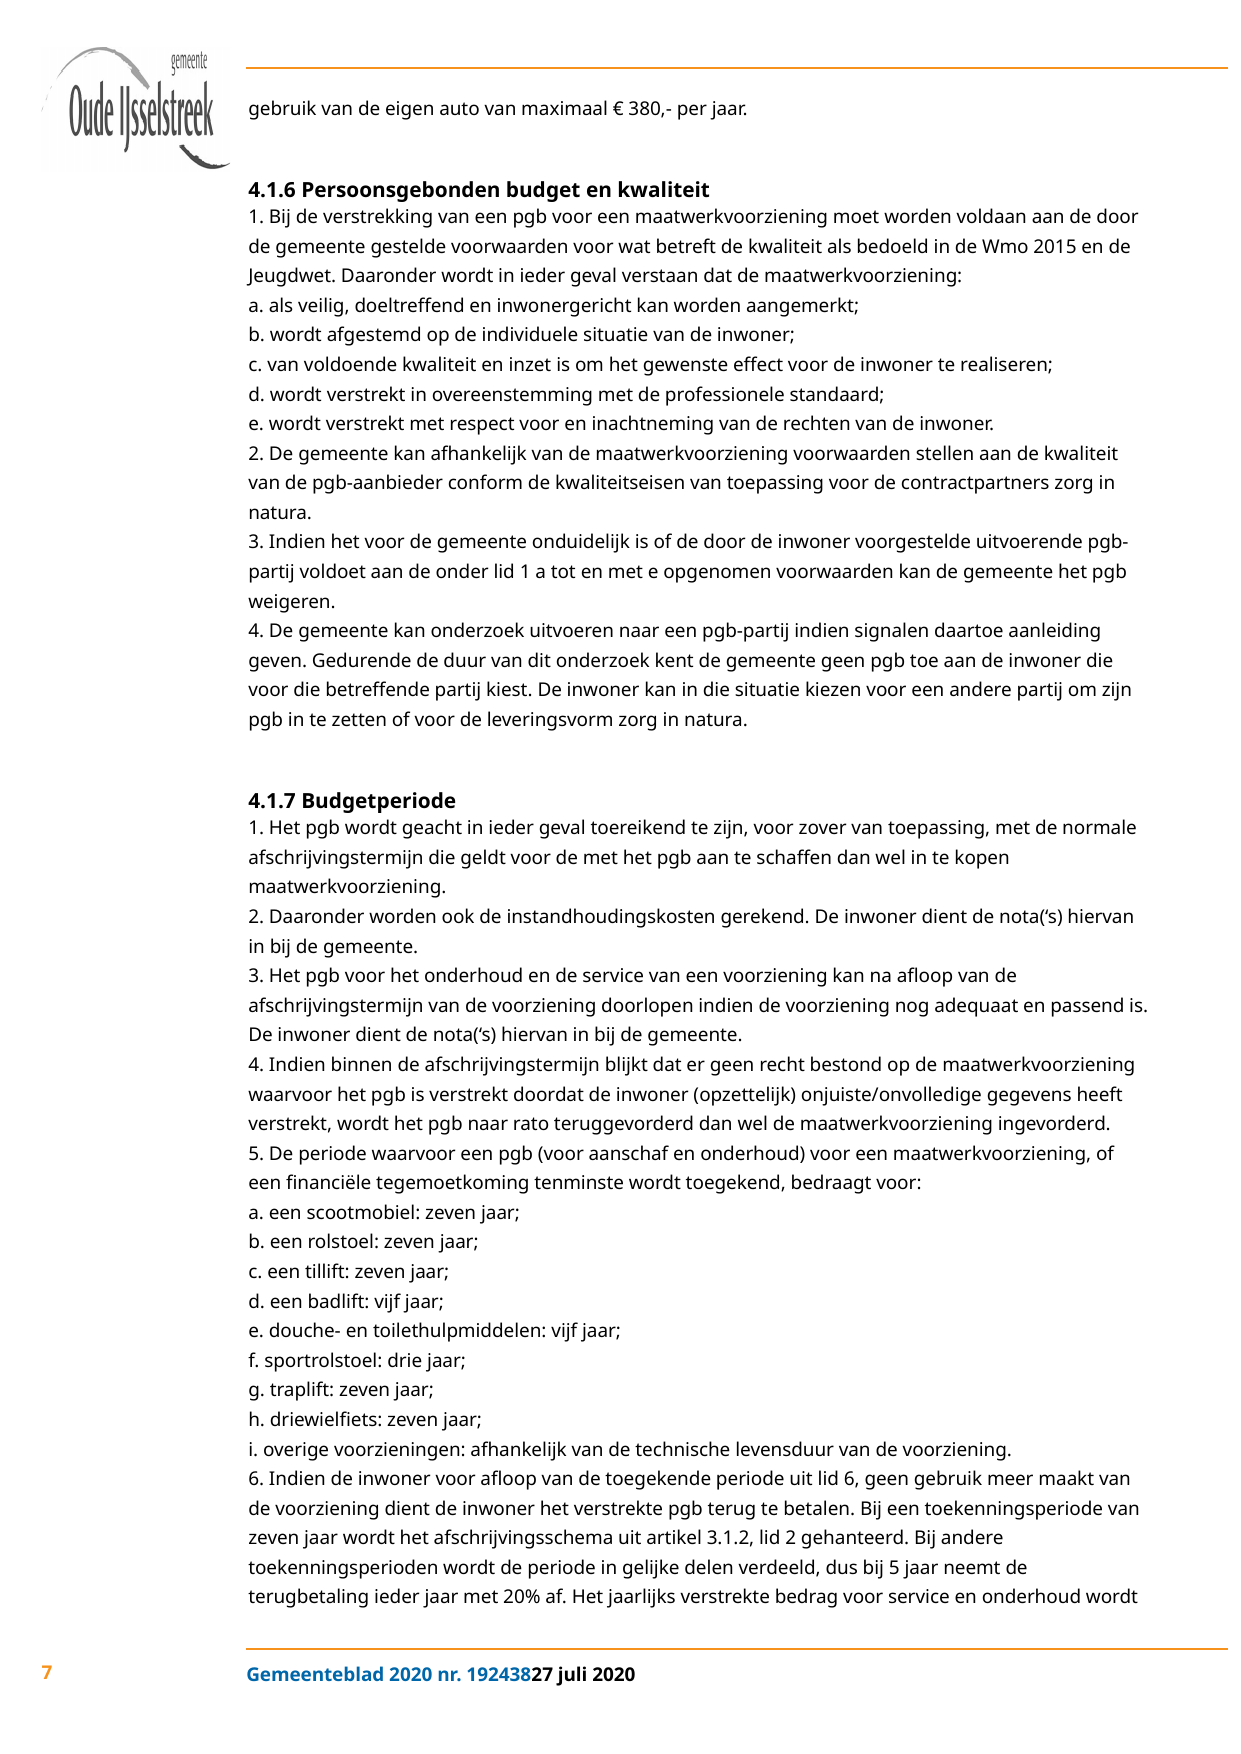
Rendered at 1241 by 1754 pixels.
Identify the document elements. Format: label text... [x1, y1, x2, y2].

text d. wordt verstrekt in overeenstemming met de professionele standaard; [248, 381, 1152, 406]
text a. een scootmobiel: zeven jaar; [248, 1199, 1152, 1225]
text e. douche- en toilethulpmiddelen: vijf jaar; [248, 1317, 1152, 1343]
text 4. De gemeente kan onderzoek uitvoeren naar een pgb-partij indien signalen daartoe aanleiding geven. Gedurende de duur van dit onderzoek kent de gemeente geen pgb toe aan de inwoner die voor die betreffende partij kiest. De inwoner kan in die situatie kiezen voor een andere partij om zijn pgb in te zetten of voor de leveringsvorm zorg in natura. [248, 617, 1152, 732]
text 2. Daaronder worden ook de instandhoudingskosten gerekend. De inwoner dient de nota(‘s) hiervan in bij de gemeente. [248, 903, 1152, 959]
text d. een badlift: vijf jaar; [248, 1288, 1152, 1314]
text 4.1.6 Persoonsgebonden budget en kwaliteit [248, 175, 1152, 203]
text 6. Indien de inwoner voor afloop van de toegekende periode uit lid 6, geen gebruik meer maakt van de voorziening dient de inwoner het verstrekte pgb terug te betalen. Bij een toekenningsperiode van zeven jaar wordt het afschrijvingsschema uit artikel 3.1.2, lid 2 gehanteerd. Bij andere toekenningsperioden wordt de periode in gelijke delen verdeeld, dus bij 5 jaar neemt de terugbetaling ieder jaar met 20% af. Het jaarlijks verstrekte bedrag voor service en onderhoud wordt [248, 1465, 1152, 1609]
text c. van voldoende kwaliteit en inzet is om het gewenste effect voor de inwoner te realiseren; [248, 351, 1152, 377]
text b. een rolstoel: zeven jaar; [248, 1229, 1152, 1254]
text 3. Indien het voor de gemeente onduidelijk is of de door de inwoner voorgestelde uitvoerende pgb-partij voldoet aan de onder lid 1 a tot en met e opgenomen voorwaarden kan de gemeente het pgb weigeren. [248, 529, 1152, 613]
text b. wordt afgestemd op de individuele situatie van de inwoner; [248, 322, 1152, 347]
text 2. De gemeente kan afhankelijk van de maatwerkvoorziening voorwaarden stellen aan de kwaliteit van de pgb-aanbieder conform de kwaliteitseisen van toepassing voor de contractpartners zorg in natura. [248, 440, 1152, 525]
text gebruik van de eigen auto van maximaal € 380,- per jaar. [248, 95, 1152, 121]
text i. overige voorzieningen: afhankelijk van de technische levensduur van de voorziening. [248, 1436, 1152, 1462]
text e. wordt verstrekt met respect voor en inachtneming van de rechten van de inwoner. [248, 410, 1152, 436]
text 1. Het pgb wordt geacht in ieder geval toereikend te zijn, voor zover van toepassing, met de normale afschrijvingstermijn die geldt voor de met het pgb aan te schaffen dan wel in te kopen maatwerkvoorziening. [248, 814, 1152, 899]
text f. sportrolstoel: drie jaar; [248, 1347, 1152, 1373]
text a. als veilig, doeltreffend en inwonergericht kan worden aangemerkt; [248, 292, 1152, 318]
text 5. De periode waarvoor een pgb (voor aanschaf en onderhoud) voor een maatwerkvoorziening, of een financiële tegemoetkoming tenminste wordt toegekend, bedraagt voor: [248, 1140, 1152, 1195]
text 3. Het pgb voor het onderhoud en de service van een voorziening kan na afloop van de afschrijvingstermijn van de voorziening doorlopen indien de voorziening nog adequaat en passend is. De inwoner dient de nota(‘s) hiervan in bij de gemeente. [248, 962, 1152, 1047]
text 4.1.7 Budgetperiode [248, 786, 1152, 814]
text g. traplift: zeven jaar; [248, 1377, 1152, 1402]
text c. een tillift: zeven jaar; [248, 1258, 1152, 1284]
text h. driewielfiets: zeven jaar; [248, 1406, 1152, 1432]
picture [41, 47, 231, 172]
text 1. Bij de verstrekking van een pgb voor een maatwerkvoorziening moet worden voldaan aan de door de gemeente gestelde voorwaarden voor wat betreft de kwaliteit als bedoeld in de Wmo 2015 en de Jeugdwet. Daaronder wordt in ieder geval verstaan dat de maatwerkvoorziening: [248, 203, 1152, 288]
text 4. Indien binnen de afschrijvingstermijn blijkt dat er geen recht bestond op de maatwerkvoorziening waarvoor het pgb is verstrekt doordat de inwoner (opzettelijk) onjuiste/onvolledige gegevens heeft verstrekt, wordt het pgb naar rato teruggevorderd dan wel de maatwerkvoorziening ingevorderd. [248, 1051, 1152, 1136]
